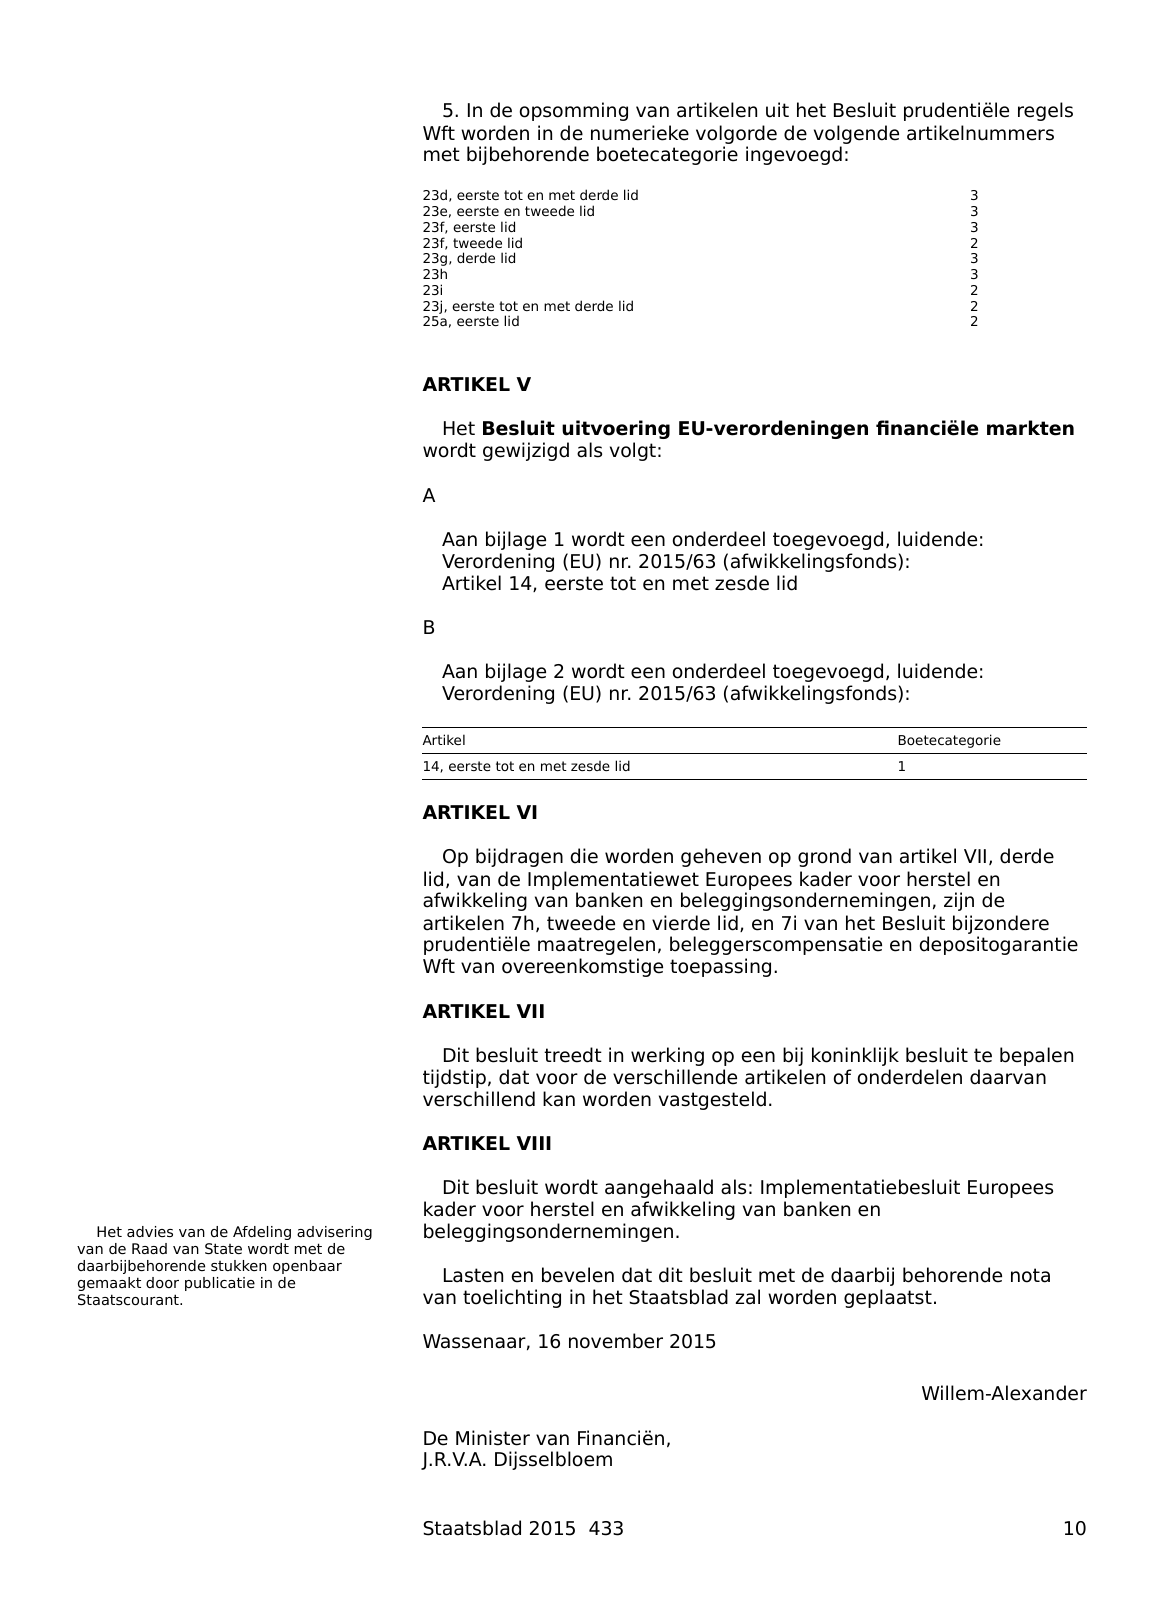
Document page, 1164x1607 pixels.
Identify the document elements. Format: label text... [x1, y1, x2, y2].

text Dit besluit treedt in werking op een bij koninklijk besluit te bepalen tijdstip, dat voor de verschillende artikelen of onderdelen daarvan verschillend kan worden vastgesteld. [422, 1045, 1087, 1111]
table_header Boetecategorie [891, 728, 1087, 753]
text De Minister van Financiën, J.R.V.A. Dijsselbloem [422, 1427, 1087, 1471]
text Verordening (EU) nr. 2015/63 (afwikkelingsfonds): [422, 551, 1087, 573]
text Wassenaar, 16 november 2015 [422, 1331, 1087, 1353]
table_cell 23g, derde lid [422, 251, 964, 267]
text Willem-Alexander [422, 1383, 1087, 1405]
text Aan bijlage 1 wordt een onderdeel toegevoegd, luidende: [422, 529, 1087, 551]
text Op bijdragen die worden geheven op grond van artikel VII, derde lid, van de Implementatiewet Europees kader voor herstel en afwikkeling van banken en beleggingsondernemingen, zijn de artikelen 7h, tweede en vierde lid, en 7i van het Besluit bijzondere prudentiële maatregelen, beleggerscompensatie en depositogarantie Wft van overeenkomstige toepassing. [422, 846, 1087, 978]
table_header Artikel [422, 728, 891, 753]
text Verordening (EU) nr. 2015/63 (afwikkelingsfonds): [422, 683, 1087, 705]
table_cell 23f, eerste lid [422, 220, 964, 235]
subtitle ARTIKEL V [422, 374, 1087, 396]
table_header 3 [964, 188, 1087, 204]
text Het advies van de Afdeling advisering van de Raad van State wordt met de daarbijbehorende stukken openbaar gemaakt door publicatie in de Staatscourant. [77, 1224, 396, 1309]
table_cell 23f, tweede lid [422, 235, 964, 251]
table_header 23d, eerste tot en met derde lid [422, 188, 964, 204]
table_cell 3 [964, 204, 1087, 220]
table_cell 25a, eerste lid [422, 314, 964, 330]
text Dit besluit wordt aangehaald als: Implementatiebesluit Europees kader voor herstel en afwikkeling van banken en beleggingsondernemingen. [422, 1177, 1087, 1243]
table_cell 23i [422, 283, 964, 298]
table_cell 3 [964, 267, 1087, 283]
table_cell 2 [964, 298, 1087, 314]
table_cell 2 [964, 283, 1087, 298]
text Aan bijlage 2 wordt een onderdeel toegevoegd, luidende: [422, 661, 1087, 683]
subtitle ARTIKEL VII [422, 1001, 1087, 1022]
text Artikel 14, eerste tot en met zesde lid [422, 573, 1087, 594]
text 5. In de opsomming van artikelen uit het Besluit prudentiële regels Wft worden in de numerieke volgorde de volgende artikelnummers met bijbehorende boetecategorie ingevoegd: [422, 100, 1087, 166]
table_cell 23h [422, 267, 964, 283]
table_cell 2 [964, 314, 1087, 330]
text B [422, 617, 1087, 639]
text Lasten en bevelen dat dit besluit met de daarbij behorende nota van toelichting in het Staatsblad zal worden geplaatst. [422, 1265, 1087, 1309]
table_cell 2 [964, 235, 1087, 251]
subtitle ARTIKEL VIII [422, 1133, 1087, 1155]
table_cell 23e, eerste en tweede lid [422, 204, 964, 220]
table_cell 1 [891, 754, 1087, 779]
table_cell 23j, eerste tot en met derde lid [422, 298, 964, 314]
subtitle ARTIKEL VI [422, 802, 1087, 824]
table_cell 3 [964, 251, 1087, 267]
table_cell 14, eerste tot en met zesde lid [422, 754, 891, 779]
text Het Besluit uitvoering EU-verordeningen financiële markten wordt gewijzigd als volgt: [422, 418, 1087, 462]
text A [422, 484, 1087, 506]
table_cell 3 [964, 220, 1087, 235]
